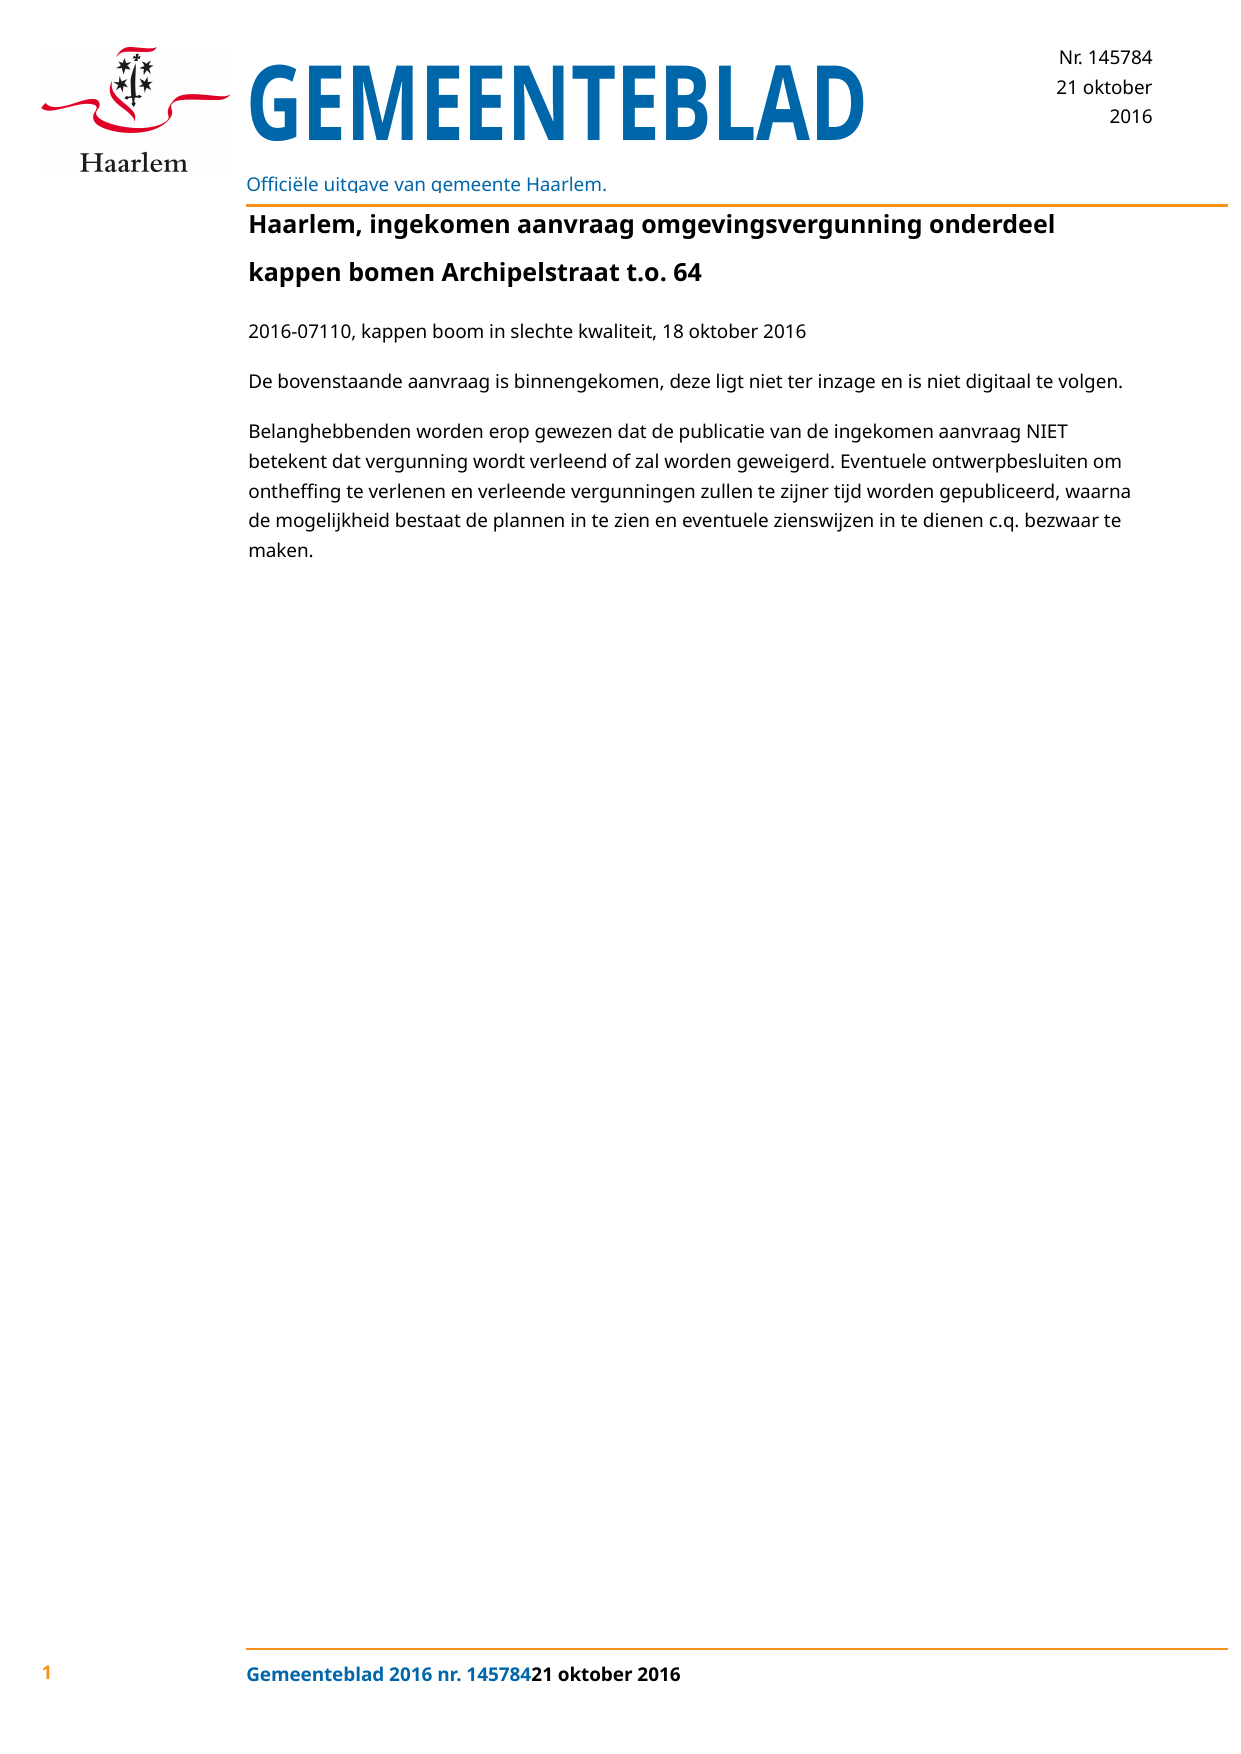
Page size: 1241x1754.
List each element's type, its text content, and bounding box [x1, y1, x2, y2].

text Haarlem, ingekomen aanvraag omgevingsvergunning onderdeel kappen bomen Archipelstraat t.o. 64 [248, 207, 1152, 288]
text De bovenstaande aanvraag is binnengekomen, deze ligt niet ter inzage en is niet digitaal te volgen. [248, 368, 1152, 394]
text Belanghebbenden worden erop gewezen dat de publicatie van de ingekomen aanvraag NIET betekent dat vergunning wordt verleend of zal worden geweigerd. Eventuele ontwerpbesluiten om ontheffing te verlenen en verleende vergunningen zullen te zijner tijd worden gepubliceerd, waarna de mogelijkheid bestaat de plannen in te zien en eventuele zienswijzen in te dienen c.q. bezwaar te maken. [248, 419, 1152, 563]
text 2016-07110, kappen boom in slechte kwaliteit, 18 oktober 2016 [248, 318, 1152, 344]
picture [41, 47, 231, 172]
